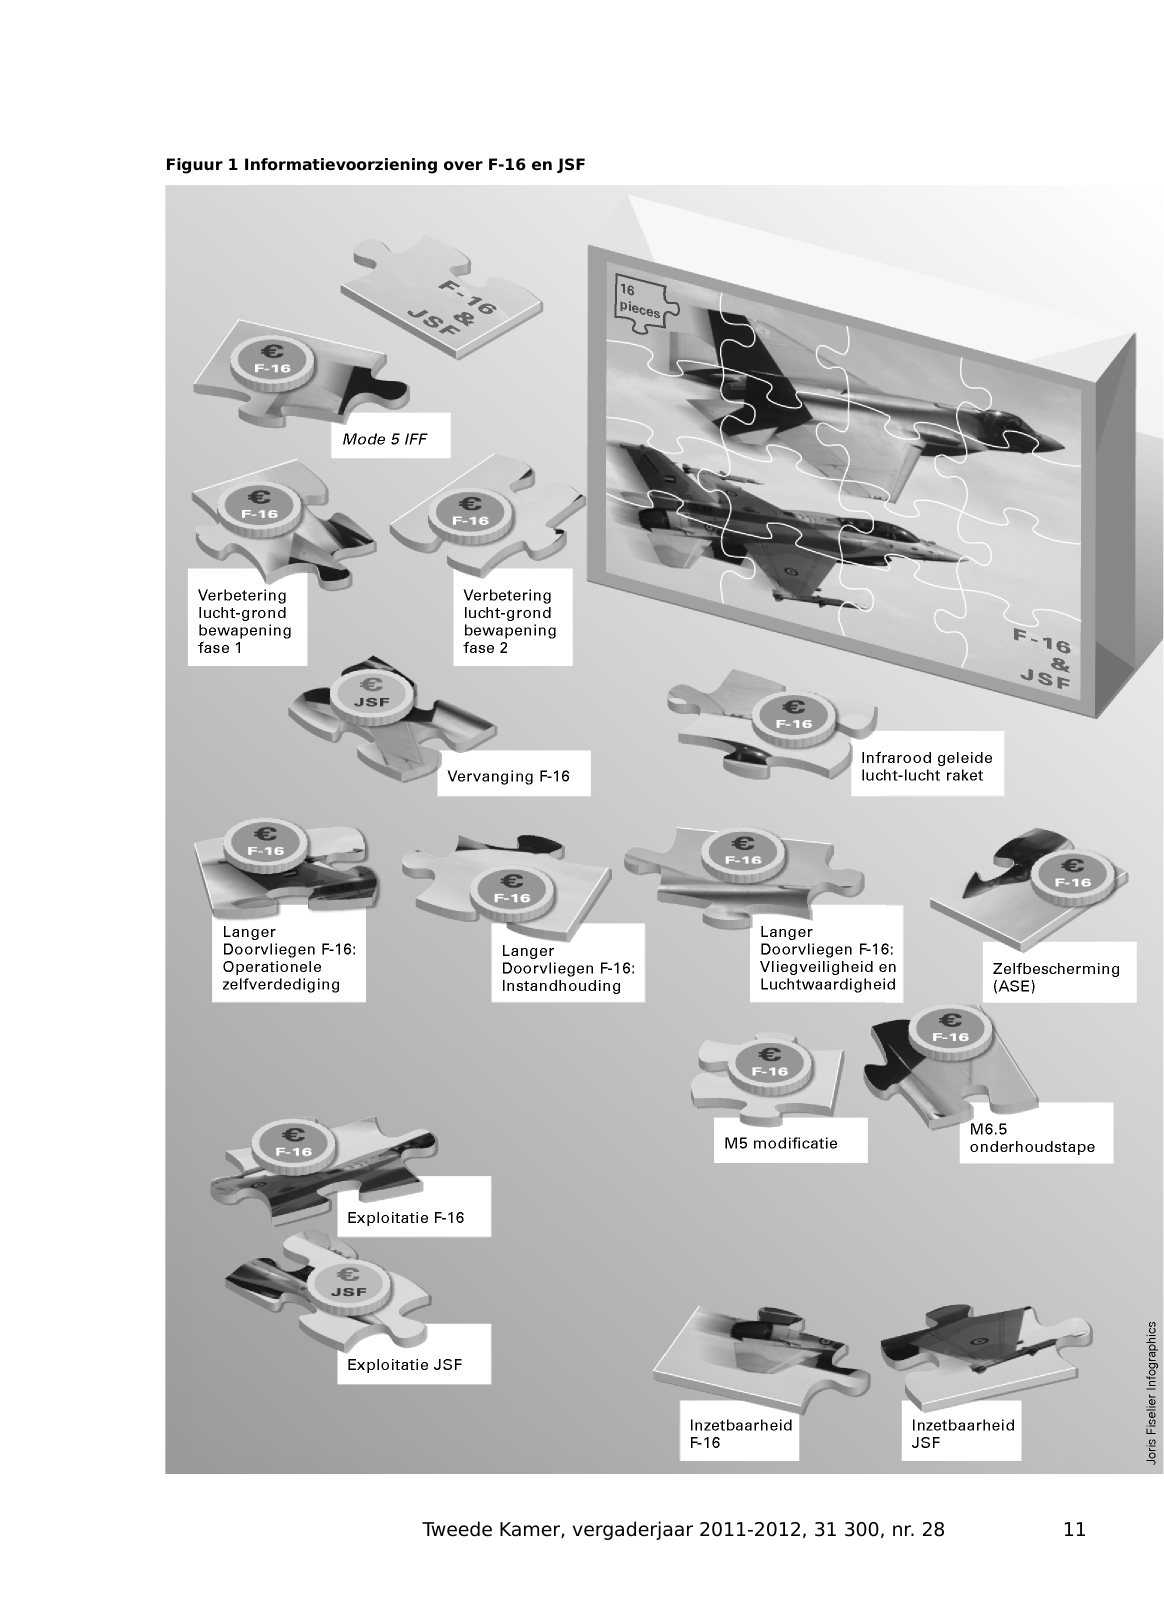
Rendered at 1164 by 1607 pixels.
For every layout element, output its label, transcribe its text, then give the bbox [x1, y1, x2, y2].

picture [165, 185, 1164, 1474]
text Figuur 1 Informatievoorziening over F-16 en JSF [165, 156, 1163, 174]
